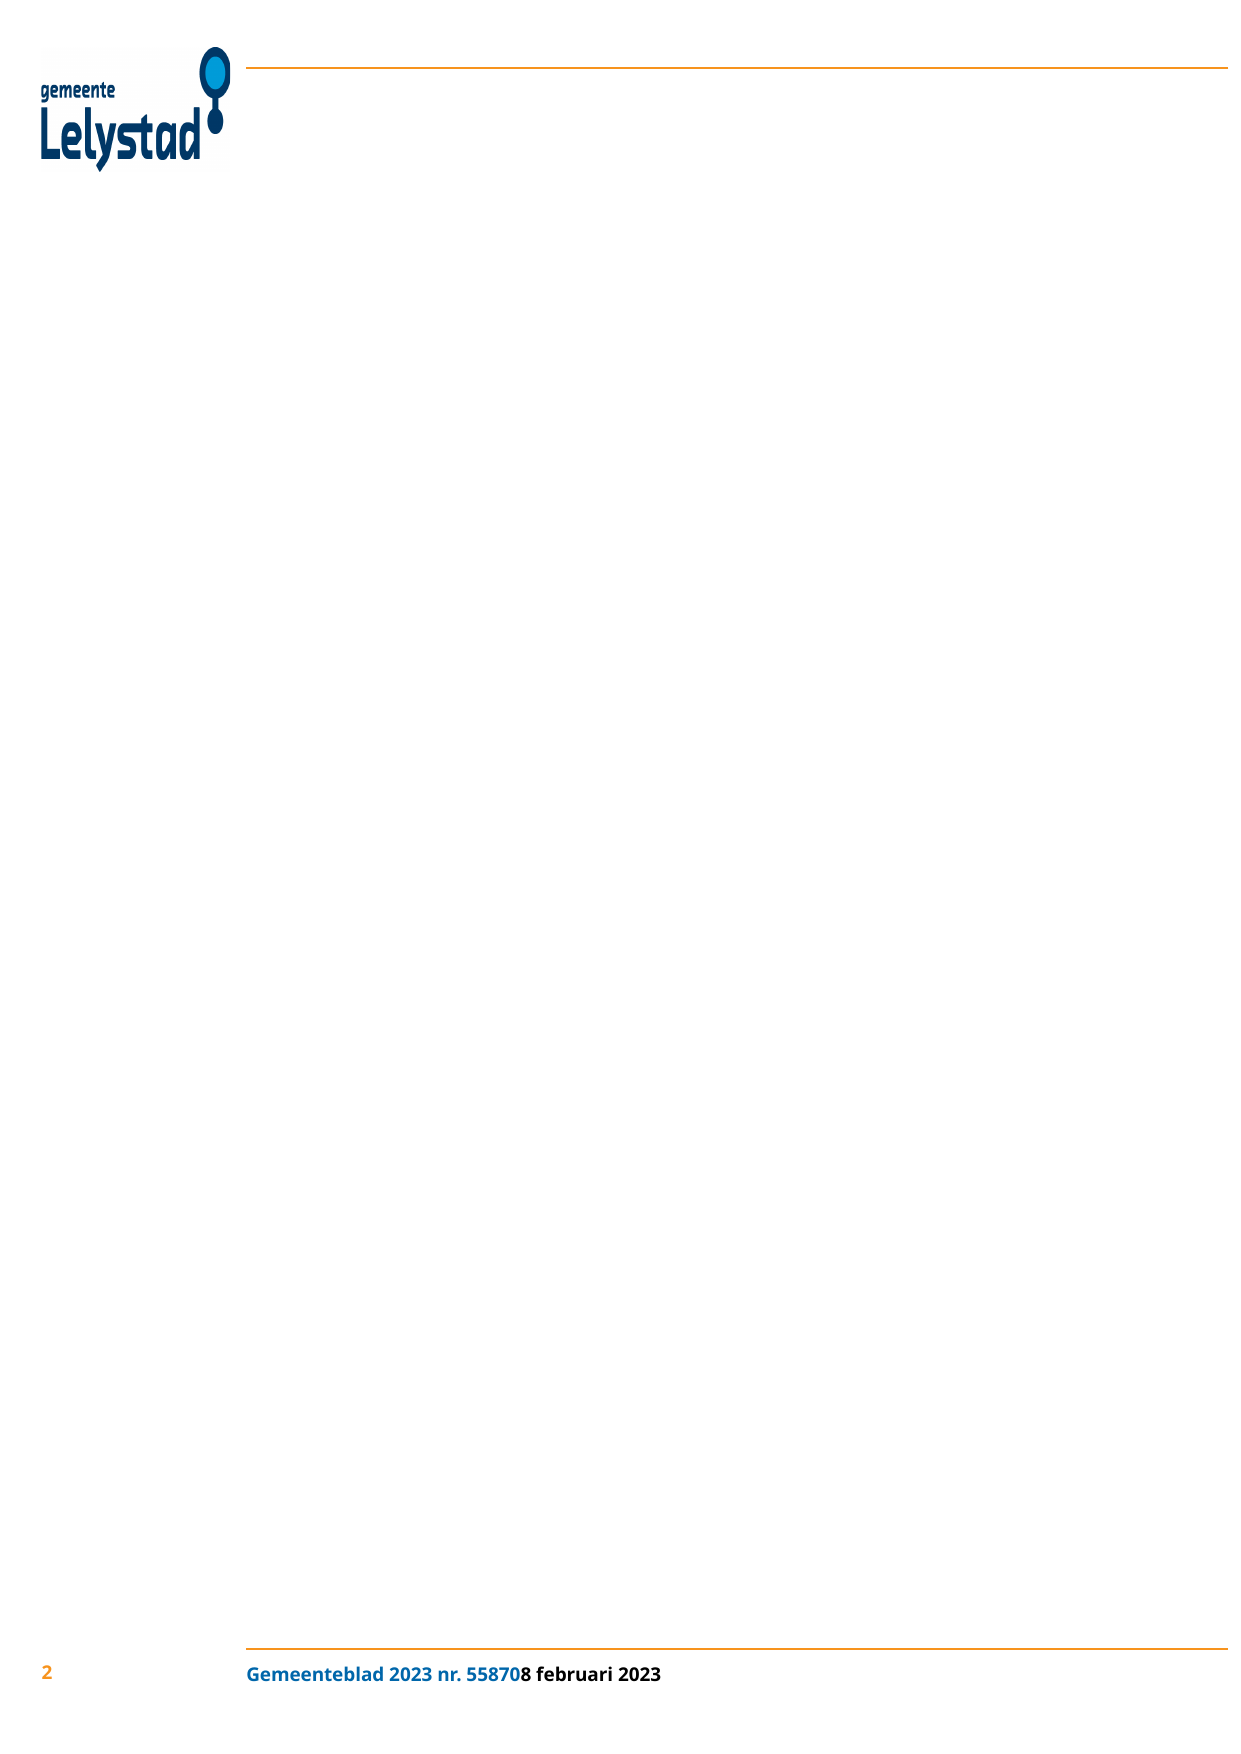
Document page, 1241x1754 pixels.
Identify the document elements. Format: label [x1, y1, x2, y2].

picture [41, 47, 231, 172]
